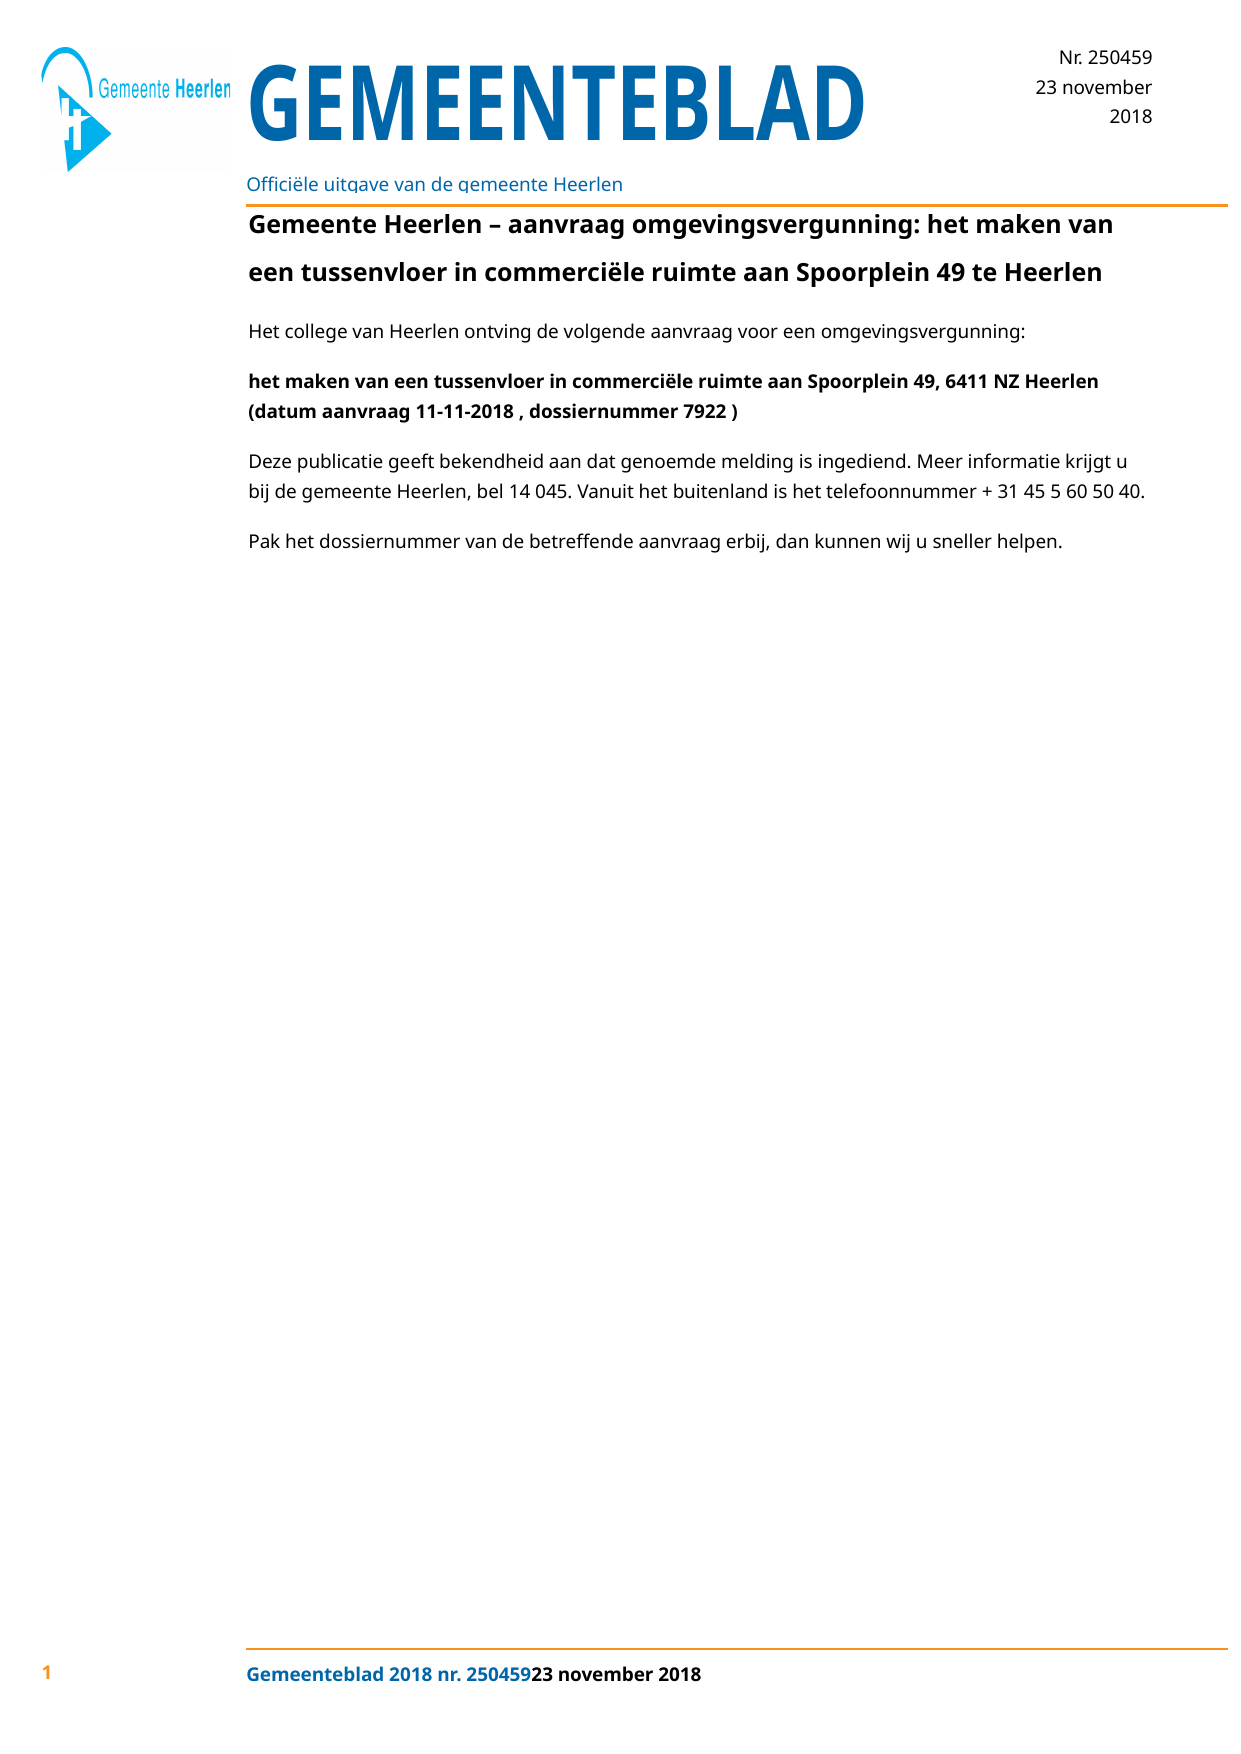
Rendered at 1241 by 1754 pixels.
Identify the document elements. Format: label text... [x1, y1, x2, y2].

text Gemeente Heerlen – aanvraag omgevingsvergunning: het maken van een tussenvloer in commerciële ruimte aan Spoorplein 49 te Heerlen [248, 207, 1152, 288]
text Deze publicatie geeft bekendheid aan dat genoemde melding is ingediend. Meer informatie krijgt u bij de gemeente Heerlen, bel 14 045. Vanuit het buitenland is het telefoonnummer + 31 45 5 60 50 40. [248, 448, 1152, 504]
picture [41, 47, 231, 172]
text het maken van een tussenvloer in commerciële ruimte aan Spoorplein 49, 6411 NZ Heerlen (datum aanvraag 11-11-2018 , dossiernummer 7922 ) [248, 368, 1152, 424]
text Pak het dossiernummer van de betreffende aanvraag erbij, dan kunnen wij u sneller helpen. [248, 528, 1152, 554]
picture [41, 47, 58, 70]
text Het college van Heerlen ontving de volgende aanvraag voor een omgevingsvergunning: [248, 318, 1152, 344]
